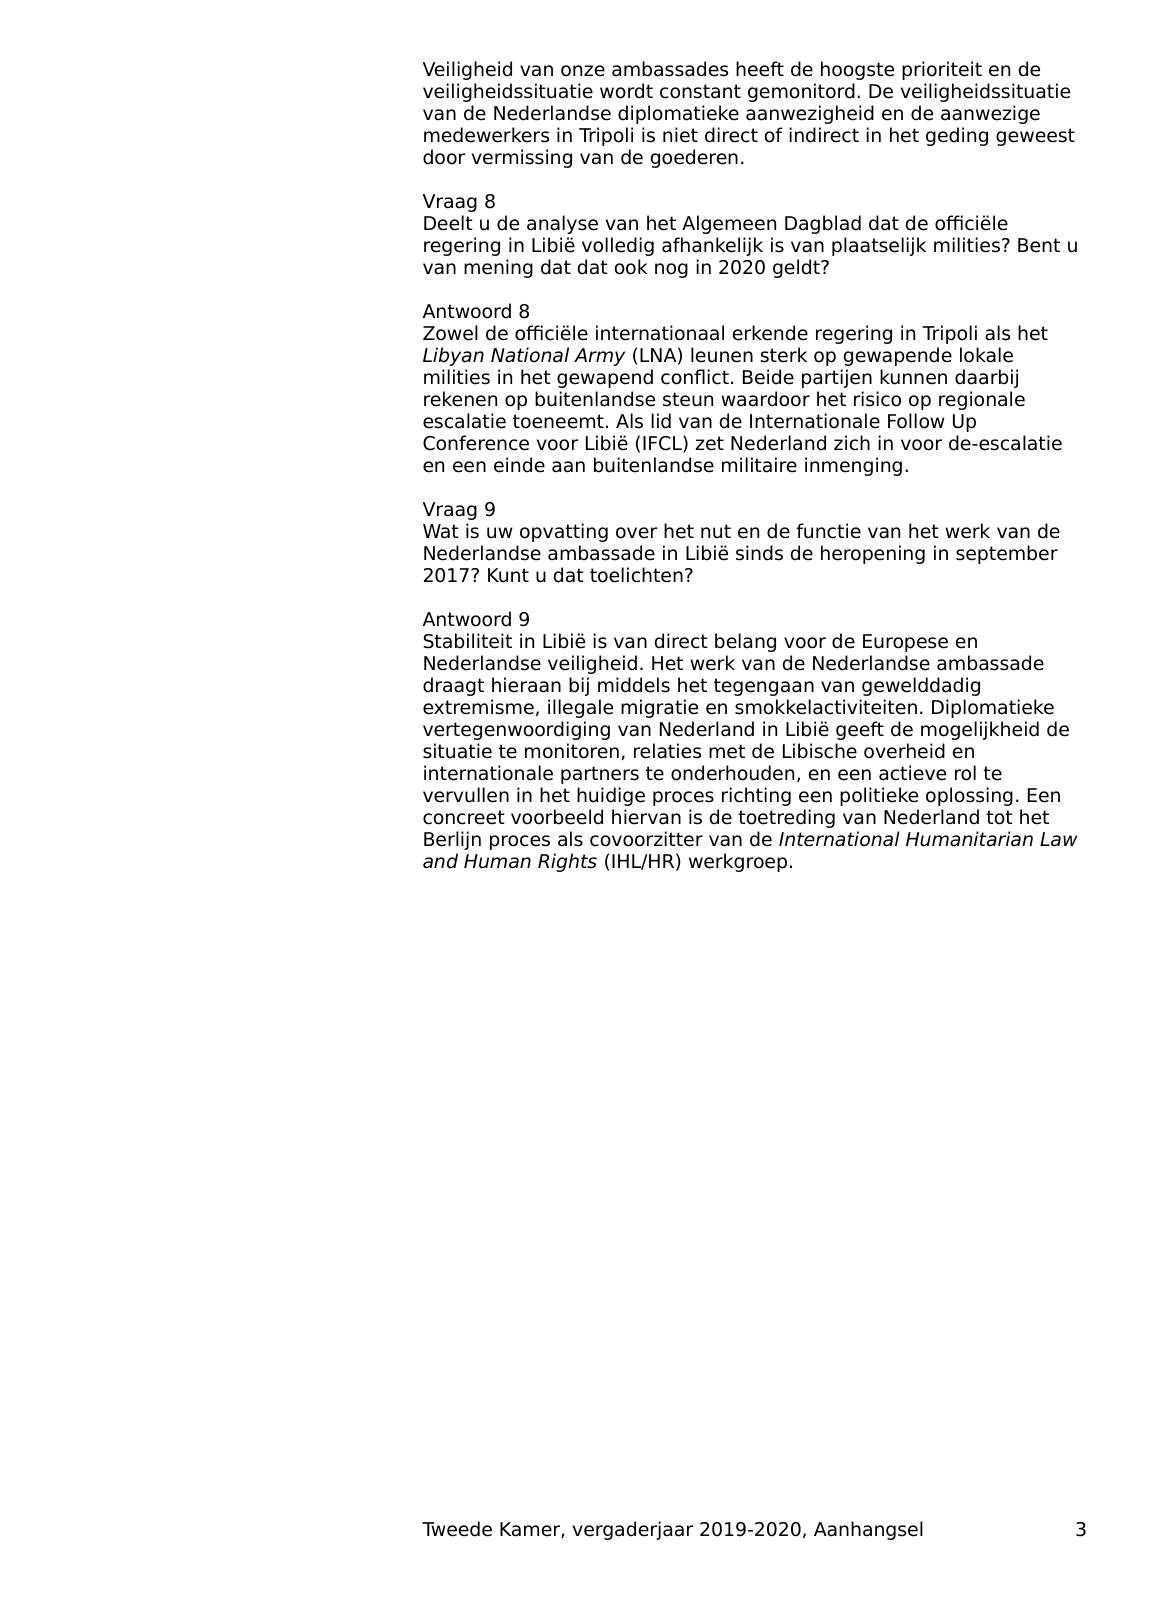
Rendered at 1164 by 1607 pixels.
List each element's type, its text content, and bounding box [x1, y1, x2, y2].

text Veiligheid van onze ambassades heeft de hoogste prioriteit en de veiligheidssituatie wordt constant gemonitord. De veiligheidssituatie van de Nederlandse diplomatieke aanwezigheid en de aanwezige medewerkers in Tripoli is niet direct of indirect in het geding geweest door vermissing van de goederen. [422, 59, 1087, 169]
text Wat is uw opvatting over het nut en de functie van het werk van de Nederlandse ambassade in Libië sinds de heropening in september 2017? Kunt u dat toelichten? [422, 521, 1087, 587]
text Vraag 9 [422, 499, 1087, 521]
text Zowel de officiële internationaal erkende regering in Tripoli als het Libyan National Army (LNA) leunen sterk op gewapende lokale milities in het gewapend conflict. Beide partijen kunnen daarbij rekenen op buitenlandse steun waardoor het risico op regionale escalatie toeneemt. Als lid van de Internationale Follow Up Conference voor Libië (IFCL) zet Nederland zich in voor de-escalatie en een einde aan buitenlandse militaire inmenging. [422, 323, 1087, 477]
text Antwoord 9 [422, 609, 1087, 631]
text Vraag 8 [422, 191, 1087, 213]
text Stabiliteit in Libië is van direct belang voor de Europese en Nederlandse veiligheid. Het werk van de Nederlandse ambassade draagt hieraan bij middels het tegengaan van gewelddadig extremisme, illegale migratie en smokkelactiviteiten. Diplomatieke vertegenwoordiging van Nederland in Libië geeft de mogelijkheid de situatie te monitoren, relaties met de Libische overheid en internationale partners te onderhouden, en een actieve rol te vervullen in het huidige proces richting een politieke oplossing. Een concreet voorbeeld hiervan is de toetreding van Nederland tot het Berlijn proces als covoorzitter van de International Humanitarian Law and Human Rights (IHL/HR) werkgroep. [422, 631, 1087, 873]
text Deelt u de analyse van het Algemeen Dagblad dat de officiële regering in Libië volledig afhankelijk is van plaatselijk milities? Bent u van mening dat dat ook nog in 2020 geldt? [422, 213, 1087, 279]
text Antwoord 8 [422, 301, 1087, 323]
